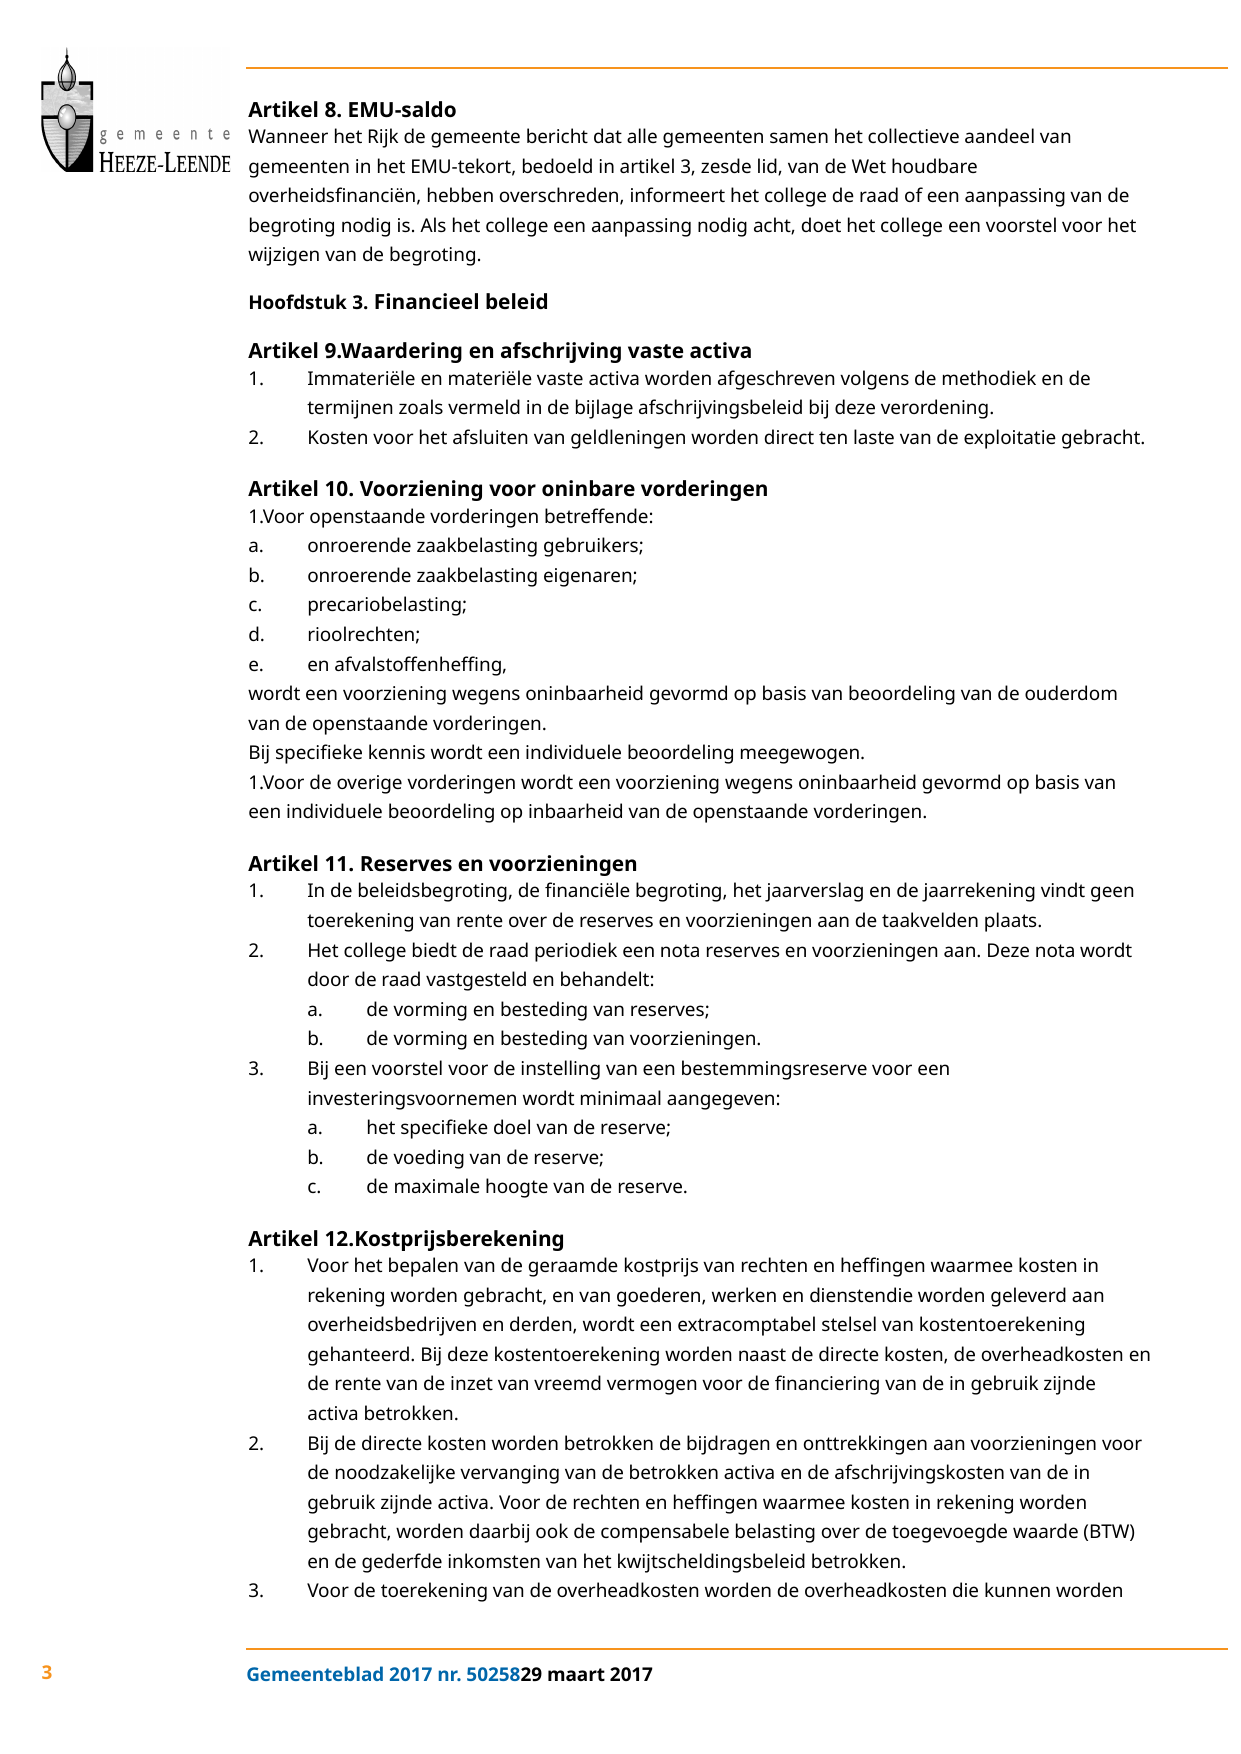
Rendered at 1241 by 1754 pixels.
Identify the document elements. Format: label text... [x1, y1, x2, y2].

list de voeding van de reserve; [307, 1144, 1152, 1169]
picture [41, 47, 231, 172]
text 1.Voor openstaande vorderingen betreffende: [248, 503, 1152, 529]
list Immateriële en materiële vaste activa worden afgeschreven volgens de methodiek en de termijnen zoals vermeld in de bijlage afschrijvingsbeleid bij deze verordening. [248, 365, 1152, 420]
list het specifieke doel van de reserve; [307, 1114, 1152, 1140]
text Artikel 9.Waardering en afschrijving vaste activa [248, 336, 1152, 365]
list Voor het bepalen van de geraamde kostprijs van rechten en heffingen waarmee kosten in rekening worden gebracht, en van goederen, werken en dienstendie worden geleverd aan overheidsbedrijven en derden, wordt een extracomptabel stelsel van kostentoerekening gehanteerd. Bij deze kostentoerekening worden naast de directe kosten, de overheadkosten en de rente van de inzet van vreemd vermogen voor de financiering van de in gebruik zijnde activa betrokken. [248, 1252, 1152, 1426]
text Wanneer het Rijk de gemeente bericht dat alle gemeenten samen het collectieve aandeel van gemeenten in het EMU-tekort, bedoeld in artikel 3, zesde lid, van de Wet houdbare overheidsfinanciën, hebben overschreden, informeert het college de raad of een aanpassing van de begroting nodig is. Als het college een aanpassing nodig acht, doet het college een voorstel voor het wijzigen van de begroting. [248, 123, 1152, 267]
text Bij specifieke kennis wordt een individuele beoordeling meegewogen. [248, 739, 1152, 765]
list onroerende zaakbelasting eigenaren; [248, 562, 1152, 588]
list Voor de toerekening van de overheadkosten worden de overheadkosten die kunnen worden [248, 1578, 1152, 1603]
list de vorming en besteding van reserves; [307, 996, 1152, 1022]
list rioolrechten; [248, 621, 1152, 647]
text Artikel 8. EMU-saldo [248, 95, 1152, 123]
list en afvalstoffenheffing, [248, 651, 1152, 677]
list de vorming en besteding van voorzieningen. [307, 1026, 1152, 1051]
text Hoofdstuk 3. Financieel beleid [248, 287, 1152, 316]
list de maximale hoogte van de reserve. [307, 1173, 1152, 1199]
list Bij een voorstel voor de instelling van een bestemmingsreserve voor een investeringsvoornemen wordt minimaal aangegeven: [248, 1055, 1152, 1110]
list Kosten voor het afsluiten van geldleningen worden direct ten laste van de exploitatie gebracht. [248, 424, 1152, 450]
list precariobelasting; [248, 592, 1152, 617]
text Artikel 11. Reserves en voorzieningen [248, 849, 1152, 878]
list In de beleidsbegroting, de financiële begroting, het jaarverslag en de jaarrekening vindt geen toerekening van rente over de reserves en voorzieningen aan de taakvelden plaats. [248, 878, 1152, 933]
text wordt een voorziening wegens oninbaarheid gevormd op basis van beoordeling van de ouderdom van de openstaande vorderingen. [248, 680, 1152, 736]
text Artikel 12.Kostprijsberekening [248, 1224, 1152, 1252]
list onroerende zaakbelasting gebruikers; [248, 532, 1152, 558]
list Het college biedt de raad periodiek een nota reserves en voorzieningen aan. Deze nota wordt door de raad vastgesteld en behandelt: [248, 937, 1152, 992]
list Bij de directe kosten worden betrokken de bijdragen en onttrekkingen aan voorzieningen voor de noodzakelijke vervanging van de betrokken activa en de afschrijvingskosten van de in gebruik zijnde activa. Voor de rechten en heffingen waarmee kosten in rekening worden gebracht, worden daarbij ook de compensabele belasting over de toegevoegde waarde (BTW) en de gederfde inkomsten van het kwijtscheldingsbeleid betrokken. [248, 1430, 1152, 1574]
text 1.Voor de overige vorderingen wordt een voorziening wegens oninbaarheid gevormd op basis van een individuele beoordeling op inbaarheid van de openstaande vorderingen. [248, 769, 1152, 824]
text Artikel 10. Voorziening voor oninbare vorderingen [248, 474, 1152, 503]
